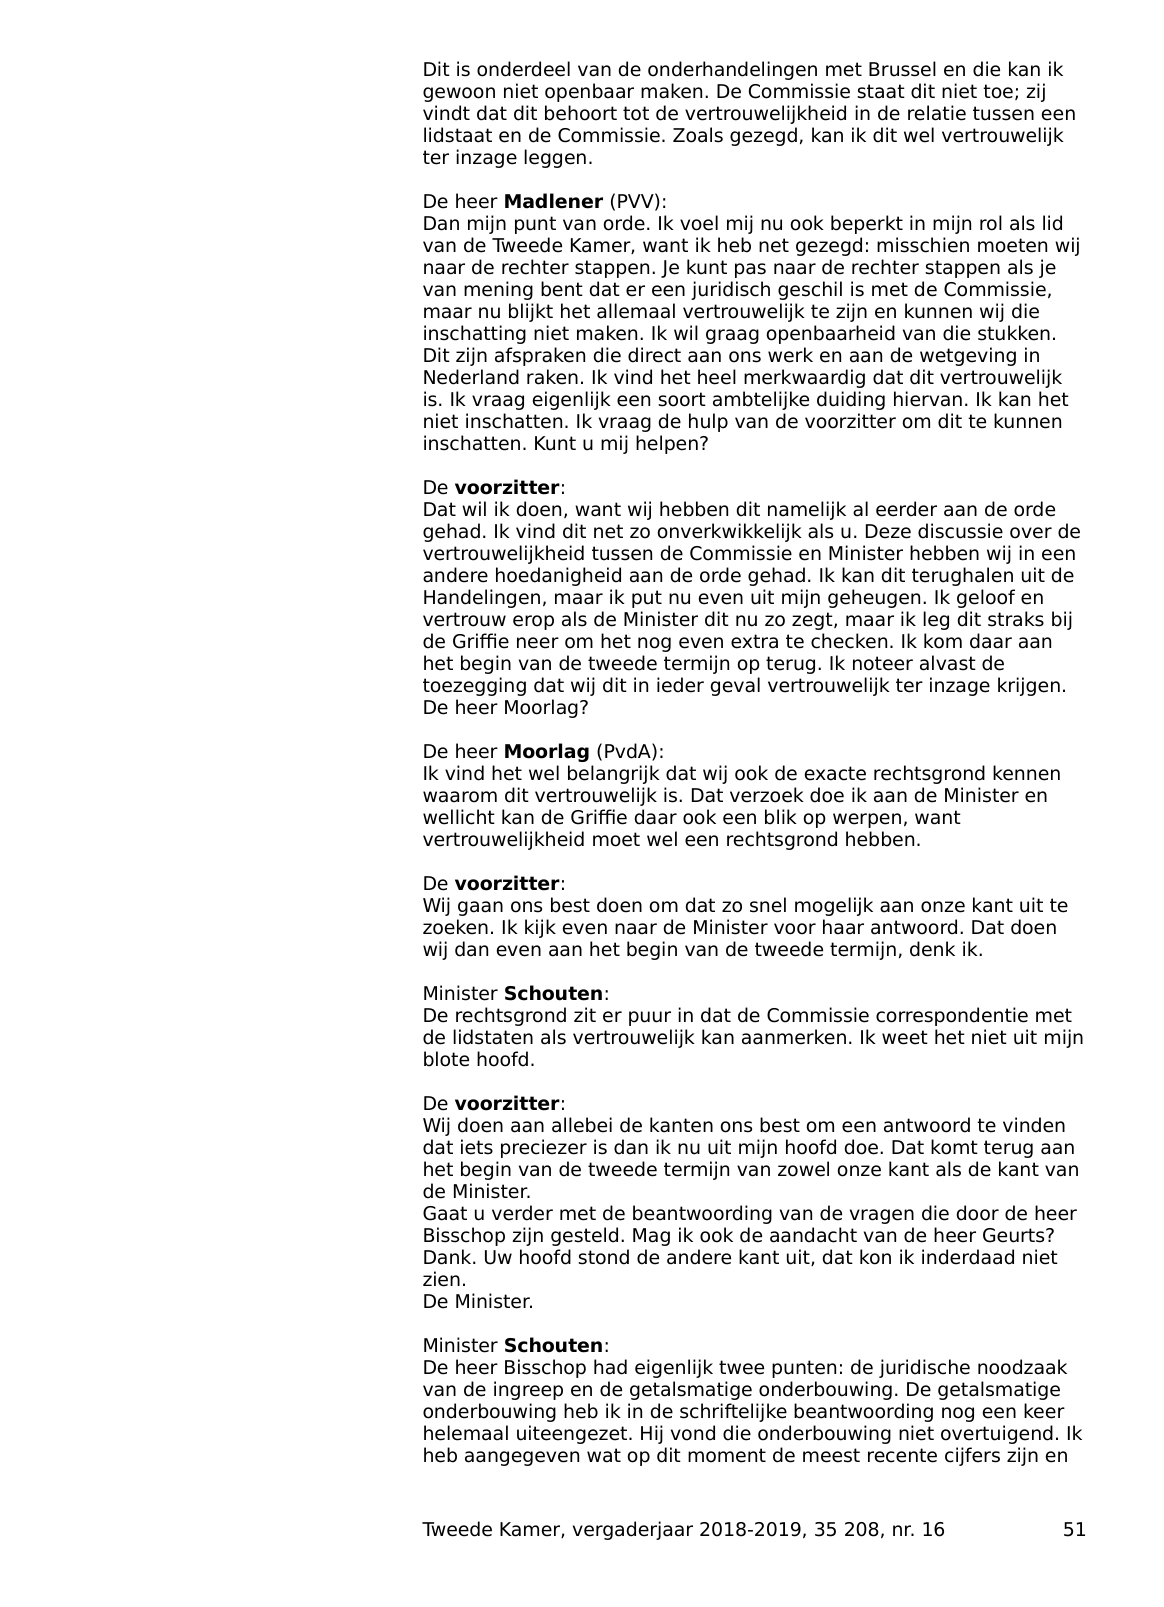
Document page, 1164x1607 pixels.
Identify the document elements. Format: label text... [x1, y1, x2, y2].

text Wij doen aan allebei de kanten ons best om een antwoord te vinden dat iets preciezer is dan ik nu uit mijn hoofd doe. Dat komt terug aan het begin van de tweede termijn van zowel onze kant als de kant van de Minister. [422, 1115, 1087, 1203]
text Dan mijn punt van orde. Ik voel mij nu ook beperkt in mijn rol als lid van de Tweede Kamer, want ik heb net gezegd: misschien moeten wij naar de rechter stappen. Je kunt pas naar de rechter stappen als je van mening bent dat er een juridisch geschil is met de Commissie, maar nu blijkt het allemaal vertrouwelijk te zijn en kunnen wij die inschatting niet maken. Ik wil graag openbaarheid van die stukken. Dit zijn afspraken die direct aan ons werk en aan de wetgeving in Nederland raken. Ik vind het heel merkwaardig dat dit vertrouwelijk is. Ik vraag eigenlijk een soort ambtelijke duiding hiervan. Ik kan het niet inschatten. Ik vraag de hulp van de voorzitter om dit te kunnen inschatten. Kunt u mij helpen? [422, 213, 1087, 455]
text Dat wil ik doen, want wij hebben dit namelijk al eerder aan de orde gehad. Ik vind dit net zo onverkwikkelijk als u. Deze discussie over de vertrouwelijkheid tussen de Commissie en Minister hebben wij in een andere hoedanigheid aan de orde gehad. Ik kan dit terughalen uit de Handelingen, maar ik put nu even uit mijn geheugen. Ik geloof en vertrouw erop als de Minister dit nu zo zegt, maar ik leg dit straks bij de Griffie neer om het nog even extra te checken. Ik kom daar aan het begin van de tweede termijn op terug. Ik noteer alvast de toezegging dat wij dit in ieder geval vertrouwelijk ter inzage krijgen. [422, 499, 1087, 697]
text De voorzitter: [422, 477, 1087, 499]
text Minister Schouten: [422, 983, 1087, 1005]
text Ik vind het wel belangrijk dat wij ook de exacte rechtsgrond kennen waarom dit vertrouwelijk is. Dat verzoek doe ik aan de Minister en wellicht kan de Griffie daar ook een blik op werpen, want vertrouwelijkheid moet wel een rechtsgrond hebben. [422, 763, 1087, 851]
text De rechtsgrond zit er puur in dat de Commissie correspondentie met de lidstaten als vertrouwelijk kan aanmerken. Ik weet het niet uit mijn blote hoofd. [422, 1005, 1087, 1071]
text De heer Moorlag (PvdA): [422, 741, 1087, 763]
text Dit is onderdeel van de onderhandelingen met Brussel en die kan ik gewoon niet openbaar maken. De Commissie staat dit niet toe; zij vindt dat dit behoort tot de vertrouwelijkheid in de relatie tussen een lidstaat en de Commissie. Zoals gezegd, kan ik dit wel vertrouwelijk ter inzage leggen. [422, 59, 1087, 169]
text De voorzitter: [422, 873, 1087, 895]
text De heer Moorlag? [422, 697, 1087, 719]
text De heer Bisschop had eigenlijk twee punten: de juridische noodzaak van de ingreep en de getalsmatige onderbouwing. De getalsmatige onderbouwing heb ik in de schriftelijke beantwoording nog een keer helemaal uiteengezet. Hij vond die onderbouwing niet overtuigend. Ik heb aangegeven wat op dit moment de meest recente cijfers zijn en [422, 1357, 1087, 1467]
text Gaat u verder met de beantwoording van de vragen die door de heer Bisschop zijn gesteld. Mag ik ook de aandacht van de heer Geurts? Dank. Uw hoofd stond de andere kant uit, dat kon ik inderdaad niet zien. [422, 1203, 1087, 1291]
text De voorzitter: [422, 1093, 1087, 1115]
text De Minister. [422, 1291, 1087, 1313]
text De heer Madlener (PVV): [422, 191, 1087, 213]
text Wij gaan ons best doen om dat zo snel mogelijk aan onze kant uit te zoeken. Ik kijk even naar de Minister voor haar antwoord. Dat doen wij dan even aan het begin van de tweede termijn, denk ik. [422, 895, 1087, 961]
text Minister Schouten: [422, 1335, 1087, 1357]
